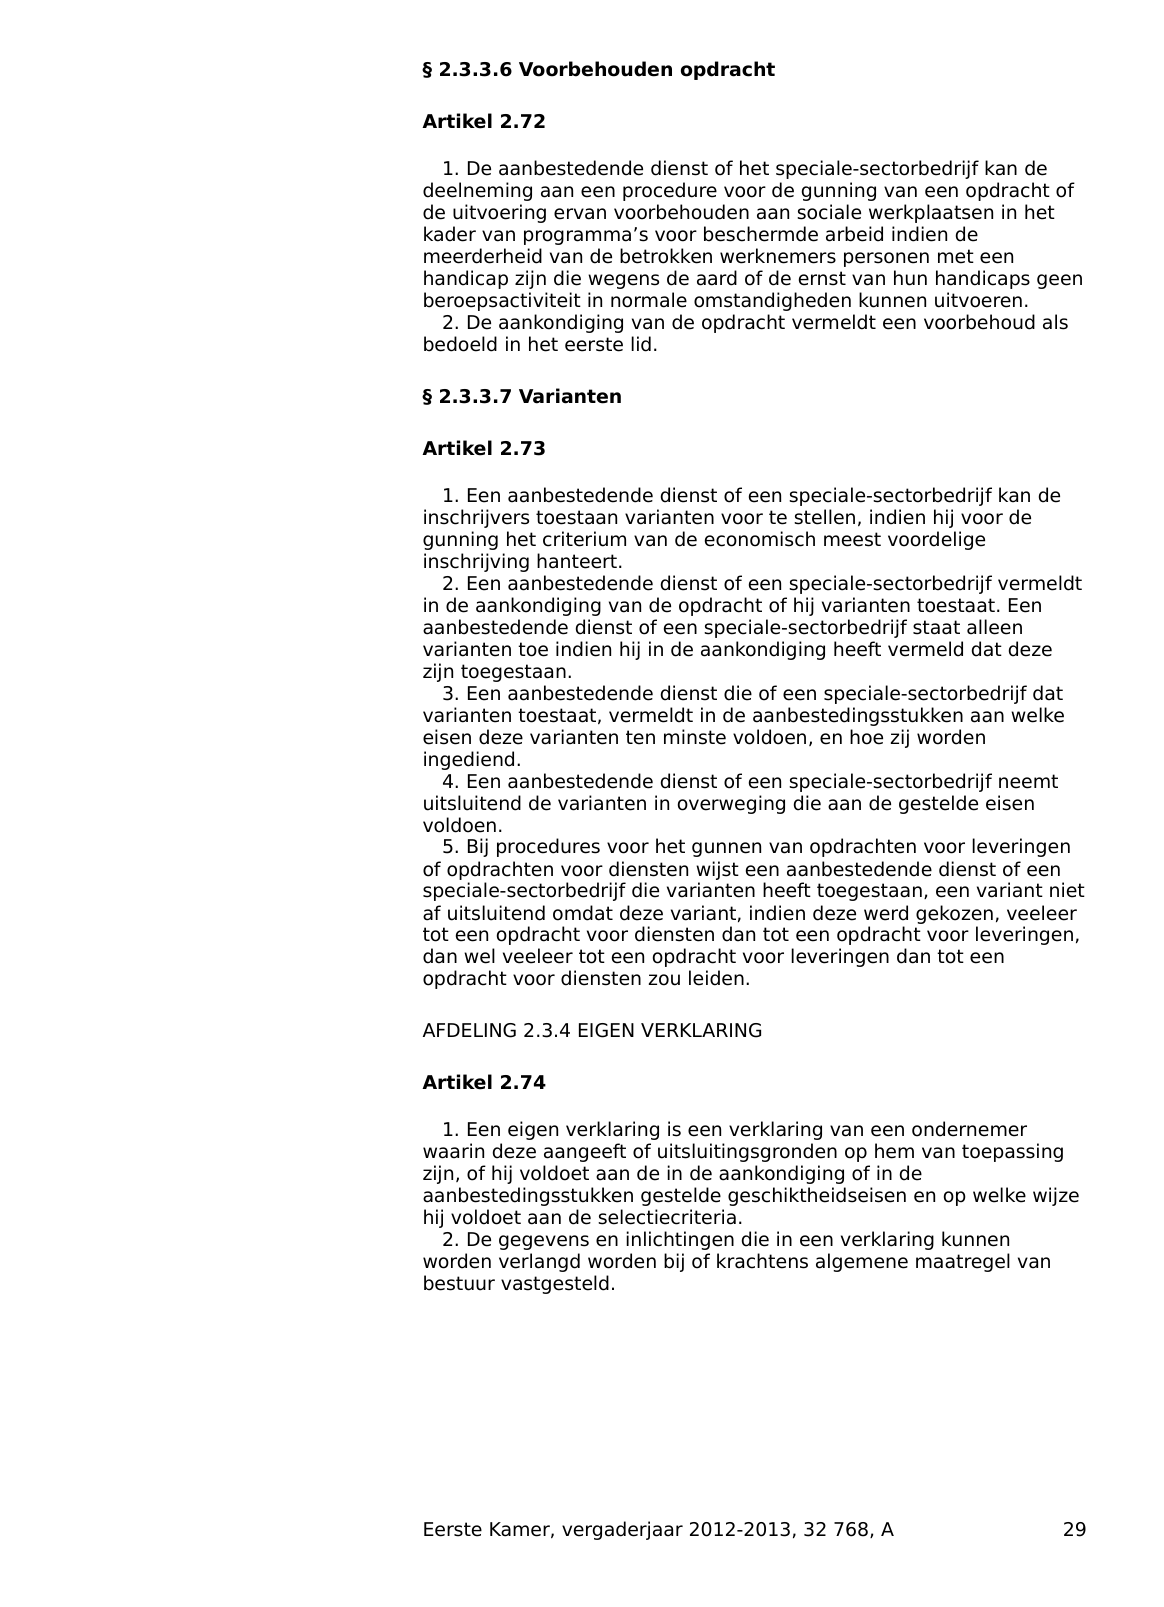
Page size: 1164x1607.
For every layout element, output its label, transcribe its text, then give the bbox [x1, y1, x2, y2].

text 2. De aankondiging van de opdracht vermeldt een voorbehoud als bedoeld in het eerste lid. [422, 312, 1087, 356]
text 1. Een eigen verklaring is een verklaring van een ondernemer waarin deze aangeeft of uitsluitingsgronden op hem van toepassing zijn, of hij voldoet aan de in de aankondiging of in de aanbestedingsstukken gestelde geschiktheidseisen en op welke wijze hij voldoet aan de selectiecriteria. [422, 1119, 1087, 1229]
text 5. Bij procedures voor het gunnen van opdrachten voor leveringen of opdrachten voor diensten wijst een aanbestedende dienst of een speciale-sectorbedrijf die varianten heeft toegestaan, een variant niet af uitsluitend omdat deze variant, indien deze werd gekozen, veeleer tot een opdracht voor diensten dan tot een opdracht voor leveringen, dan wel veeleer tot een opdracht voor leveringen dan tot een opdracht voor diensten zou leiden. [422, 836, 1087, 990]
subtitle Artikel 2.73 [422, 438, 1087, 460]
text 1. De aanbestedende dienst of het speciale-sectorbedrijf kan de deelneming aan een procedure voor de gunning van een opdracht of de uitvoering ervan voorbehouden aan sociale werkplaatsen in het kader van programma’s voor beschermde arbeid indien de meerderheid van de betrokken werknemers personen met een handicap zijn die wegens de aard of de ernst van hun handicaps geen beroepsactiviteit in normale omstandigheden kunnen uitvoeren. [422, 158, 1087, 312]
subtitle § 2.3.3.6 Voorbehouden opdracht [422, 59, 1087, 81]
text 2. Een aanbestedende dienst of een speciale-sectorbedrijf vermeldt in de aankondiging van de opdracht of hij varianten toestaat. Een aanbestedende dienst of een speciale-sectorbedrijf staat alleen varianten toe indien hij in de aankondiging heeft vermeld dat deze zijn toegestaan. [422, 573, 1087, 683]
subtitle Artikel 2.72 [422, 111, 1087, 133]
text 1. Een aanbestedende dienst of een speciale-sectorbedrijf kan de inschrijvers toestaan varianten voor te stellen, indien hij voor de gunning het criterium van de economisch meest voordelige inschrijving hanteert. [422, 485, 1087, 573]
subtitle § 2.3.3.7 Varianten [422, 386, 1087, 408]
subtitle AFDELING 2.3.4 EIGEN VERKLARING [422, 1020, 1087, 1042]
text 4. Een aanbestedende dienst of een speciale-sectorbedrijf neemt uitsluitend de varianten in overweging die aan de gestelde eisen voldoen. [422, 771, 1087, 836]
text 2. De gegevens en inlichtingen die in een verklaring kunnen worden verlangd worden bij of krachtens algemene maatregel van bestuur vastgesteld. [422, 1229, 1087, 1295]
subtitle Artikel 2.74 [422, 1072, 1087, 1094]
text 3. Een aanbestedende dienst die of een speciale-sectorbedrijf dat varianten toestaat, vermeldt in de aanbestedingsstukken aan welke eisen deze varianten ten minste voldoen, en hoe zij worden ingediend. [422, 683, 1087, 771]
